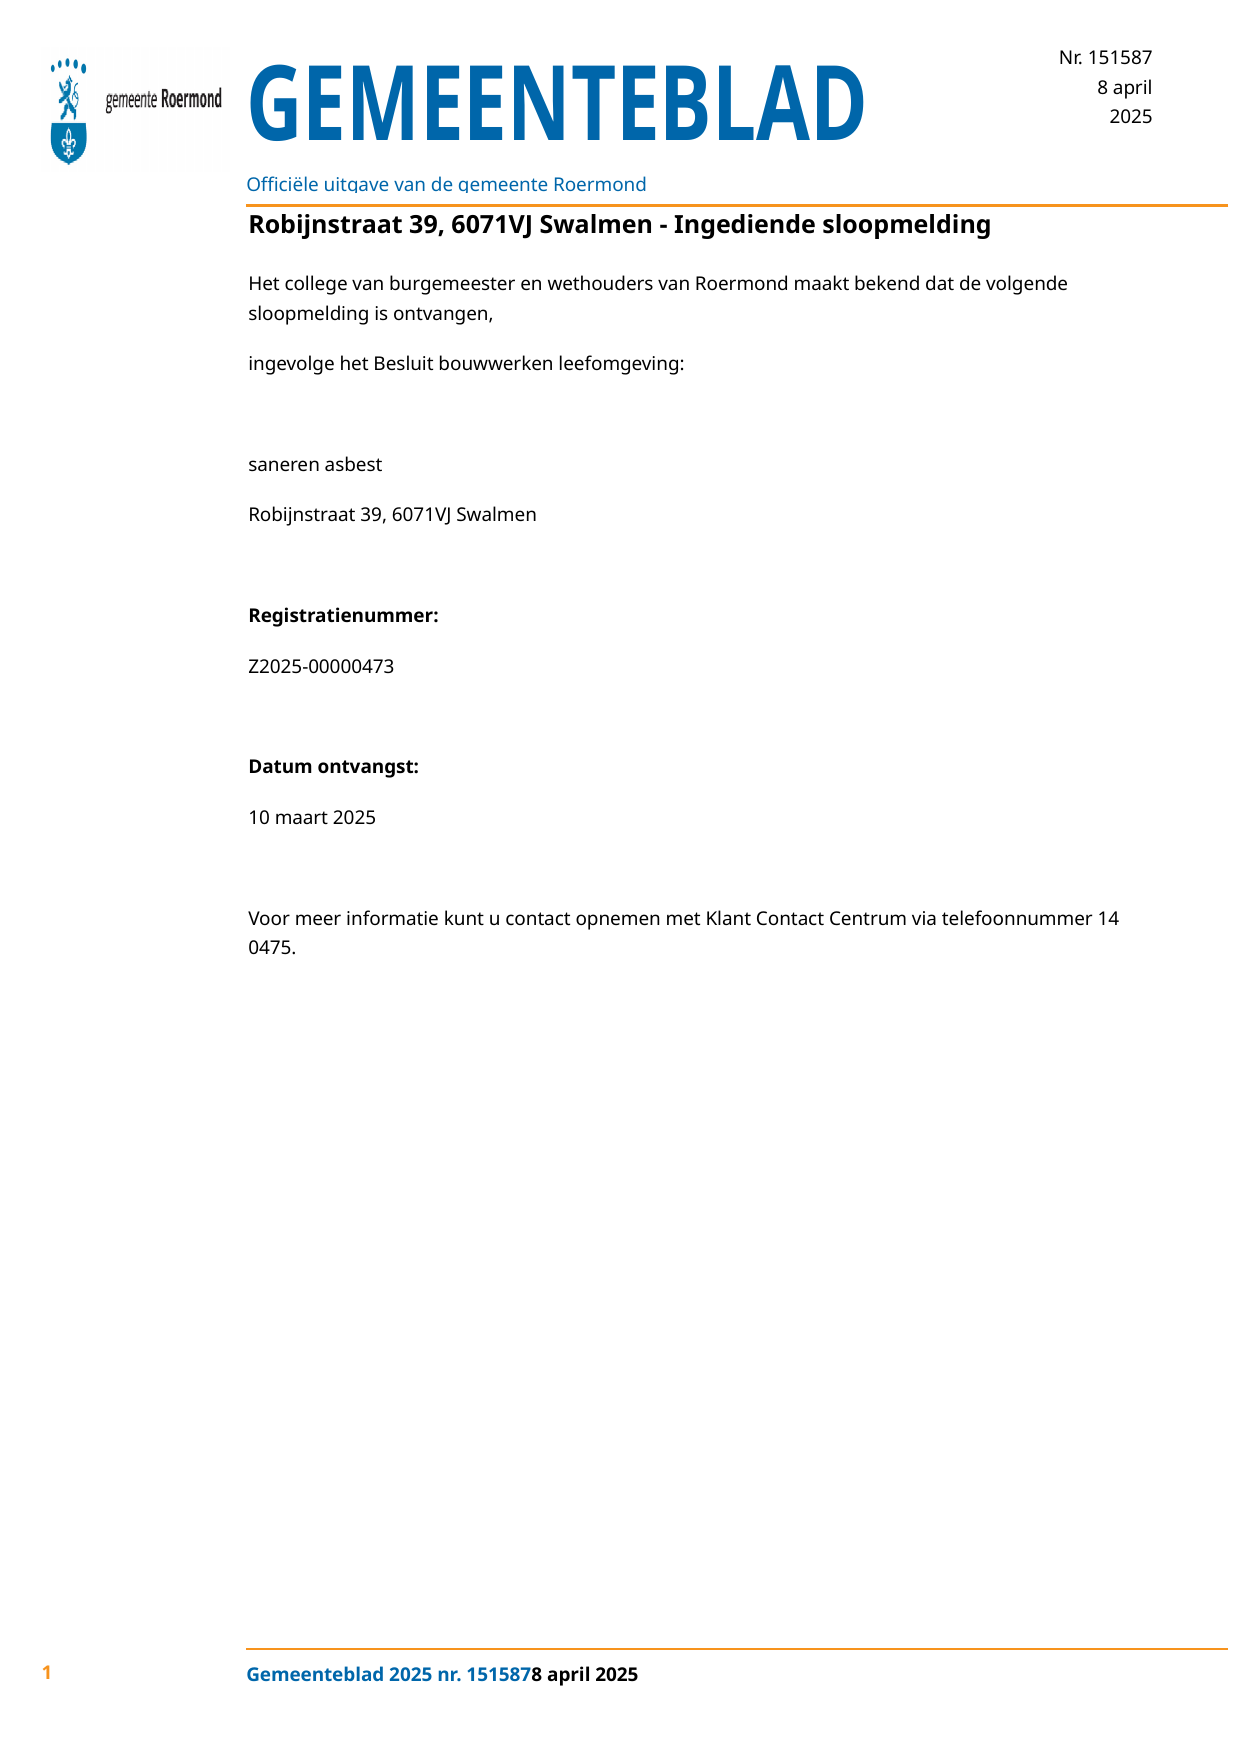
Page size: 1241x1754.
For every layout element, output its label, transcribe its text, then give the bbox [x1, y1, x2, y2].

text Datum ontvangst: [248, 754, 1152, 779]
picture [41, 47, 231, 172]
text Robijnstraat 39, 6071VJ Swalmen - Ingediende sloopmelding [248, 207, 1152, 241]
text saneren asbest [248, 451, 1152, 477]
text Het college van burgemeester en wethouders van Roermond maakt bekend dat de volgende sloopmelding is ontvangen, [248, 270, 1152, 326]
text Z2025-00000473 [248, 653, 1152, 678]
text Robijnstraat 39, 6071VJ Swalmen [248, 502, 1152, 527]
text 10 maart 2025 [248, 804, 1152, 830]
text ingevolge het Besluit bouwwerken leefomgeving: [248, 350, 1152, 376]
text Voor meer informatie kunt u contact opnemen met Klant Contact Centrum via telefoonnummer 14 0475. [248, 905, 1152, 960]
text Registratienummer: [248, 602, 1152, 628]
